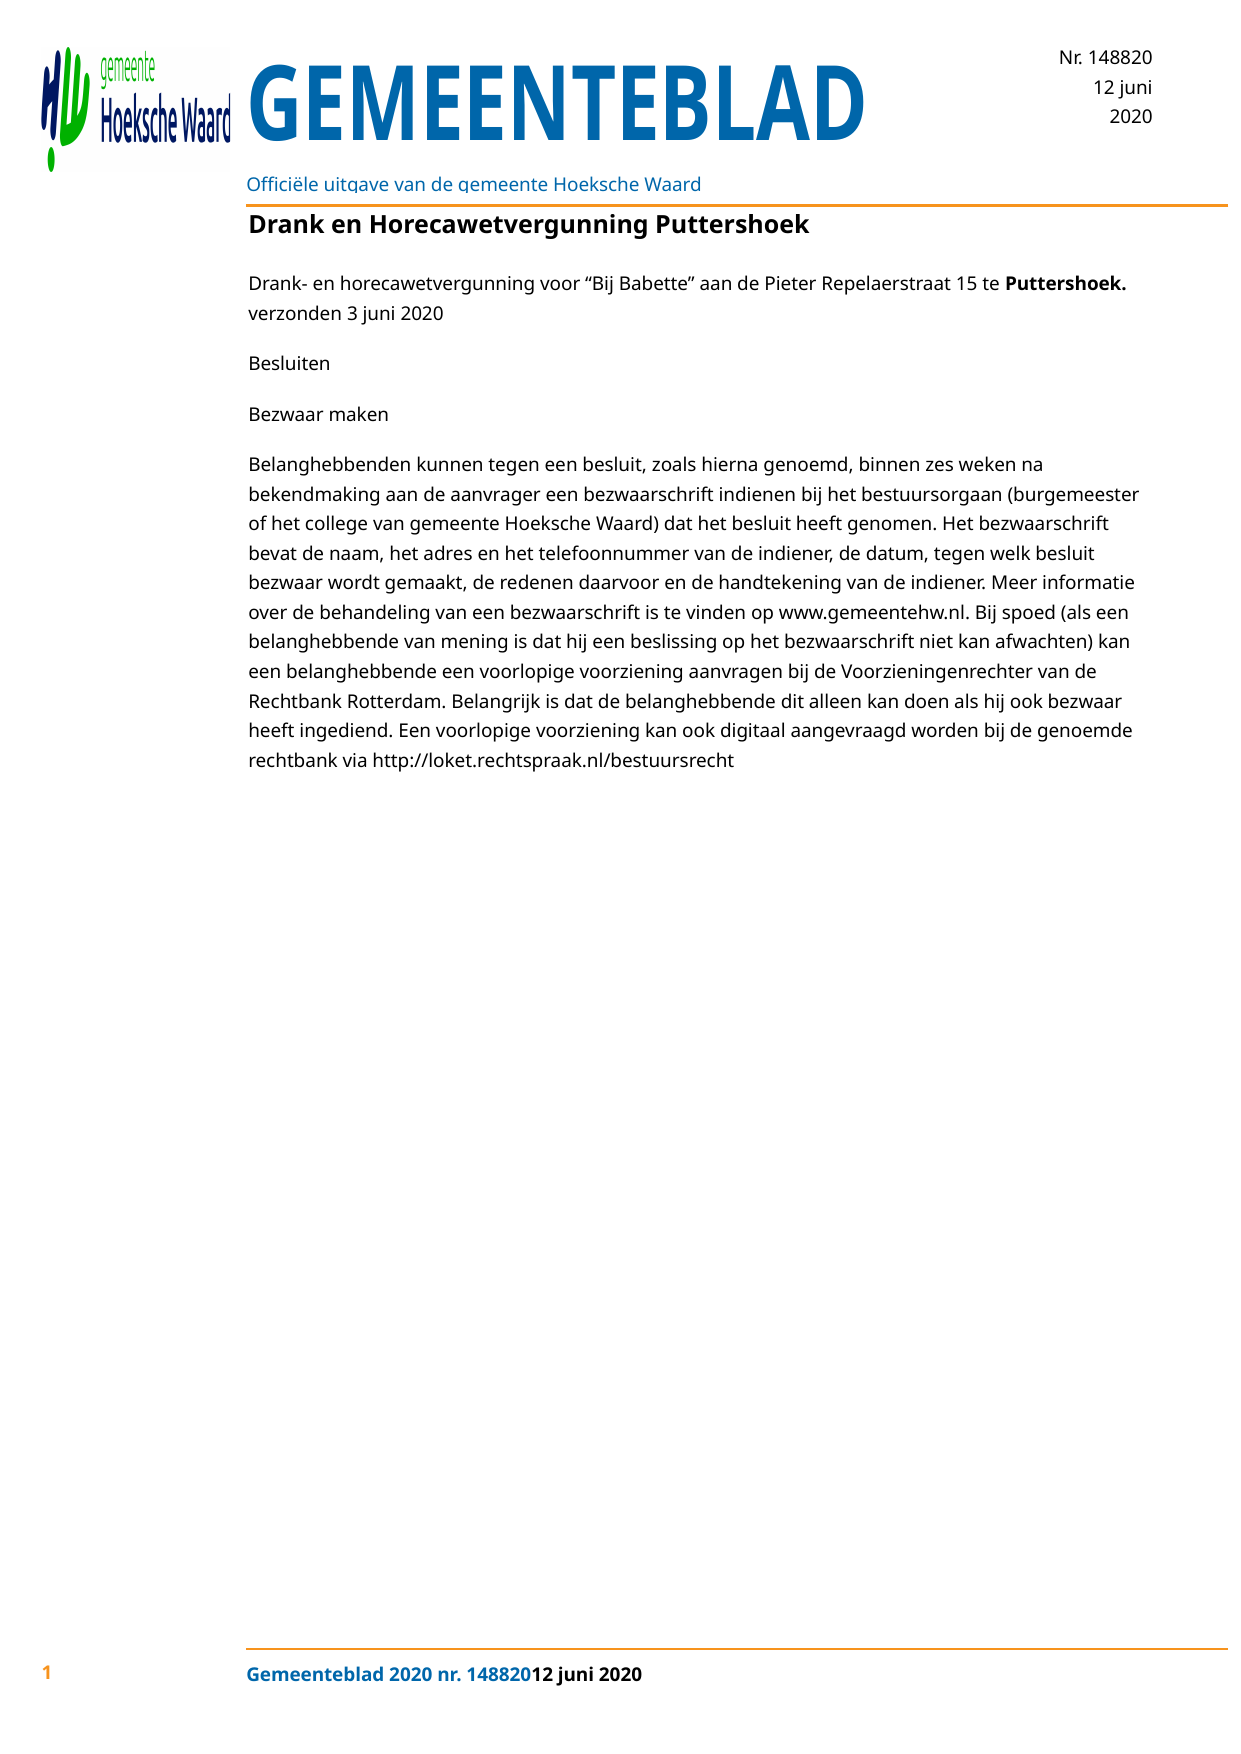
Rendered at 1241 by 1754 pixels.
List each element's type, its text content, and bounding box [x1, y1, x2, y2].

text Belanghebbenden kunnen tegen een besluit, zoals hierna genoemd, binnen zes weken na bekendmaking aan de aanvrager een bezwaarschrift indienen bij het bestuursorgaan (burgemeester of het college van gemeente Hoeksche Waard) dat het besluit heeft genomen. Het bezwaarschrift bevat de naam, het adres en het telefoonnummer van de indiener, de datum, tegen welk besluit bezwaar wordt gemaakt, de redenen daarvoor en de handtekening van de indiener. Meer informatie over de behandeling van een bezwaarschrift is te vinden op www.gemeentehw.nl. Bij spoed (als een belanghebbende van mening is dat hij een beslissing op het bezwaarschrift niet kan afwachten) kan een belanghebbende een voorlopige voorziening aanvragen bij de Voorzieningenrechter van de Rechtbank Rotterdam. Belangrijk is dat de belanghebbende dit alleen kan doen als hij ook bezwaar heeft ingediend. Een voorlopige voorziening kan ook digitaal aangevraagd worden bij de genoemde rechtbank via http://loket.rechtspraak.nl/bestuursrecht [248, 451, 1152, 773]
text Besluiten [248, 350, 1152, 376]
text Bezwaar maken [248, 401, 1152, 426]
picture [41, 47, 231, 172]
text Drank- en horecawetvergunning voor “Bij Babette” aan de Pieter Repelaerstraat 15 te Puttershoek. verzonden 3 juni 2020 [248, 270, 1152, 326]
text Drank en Horecawetvergunning Puttershoek [248, 207, 1152, 241]
